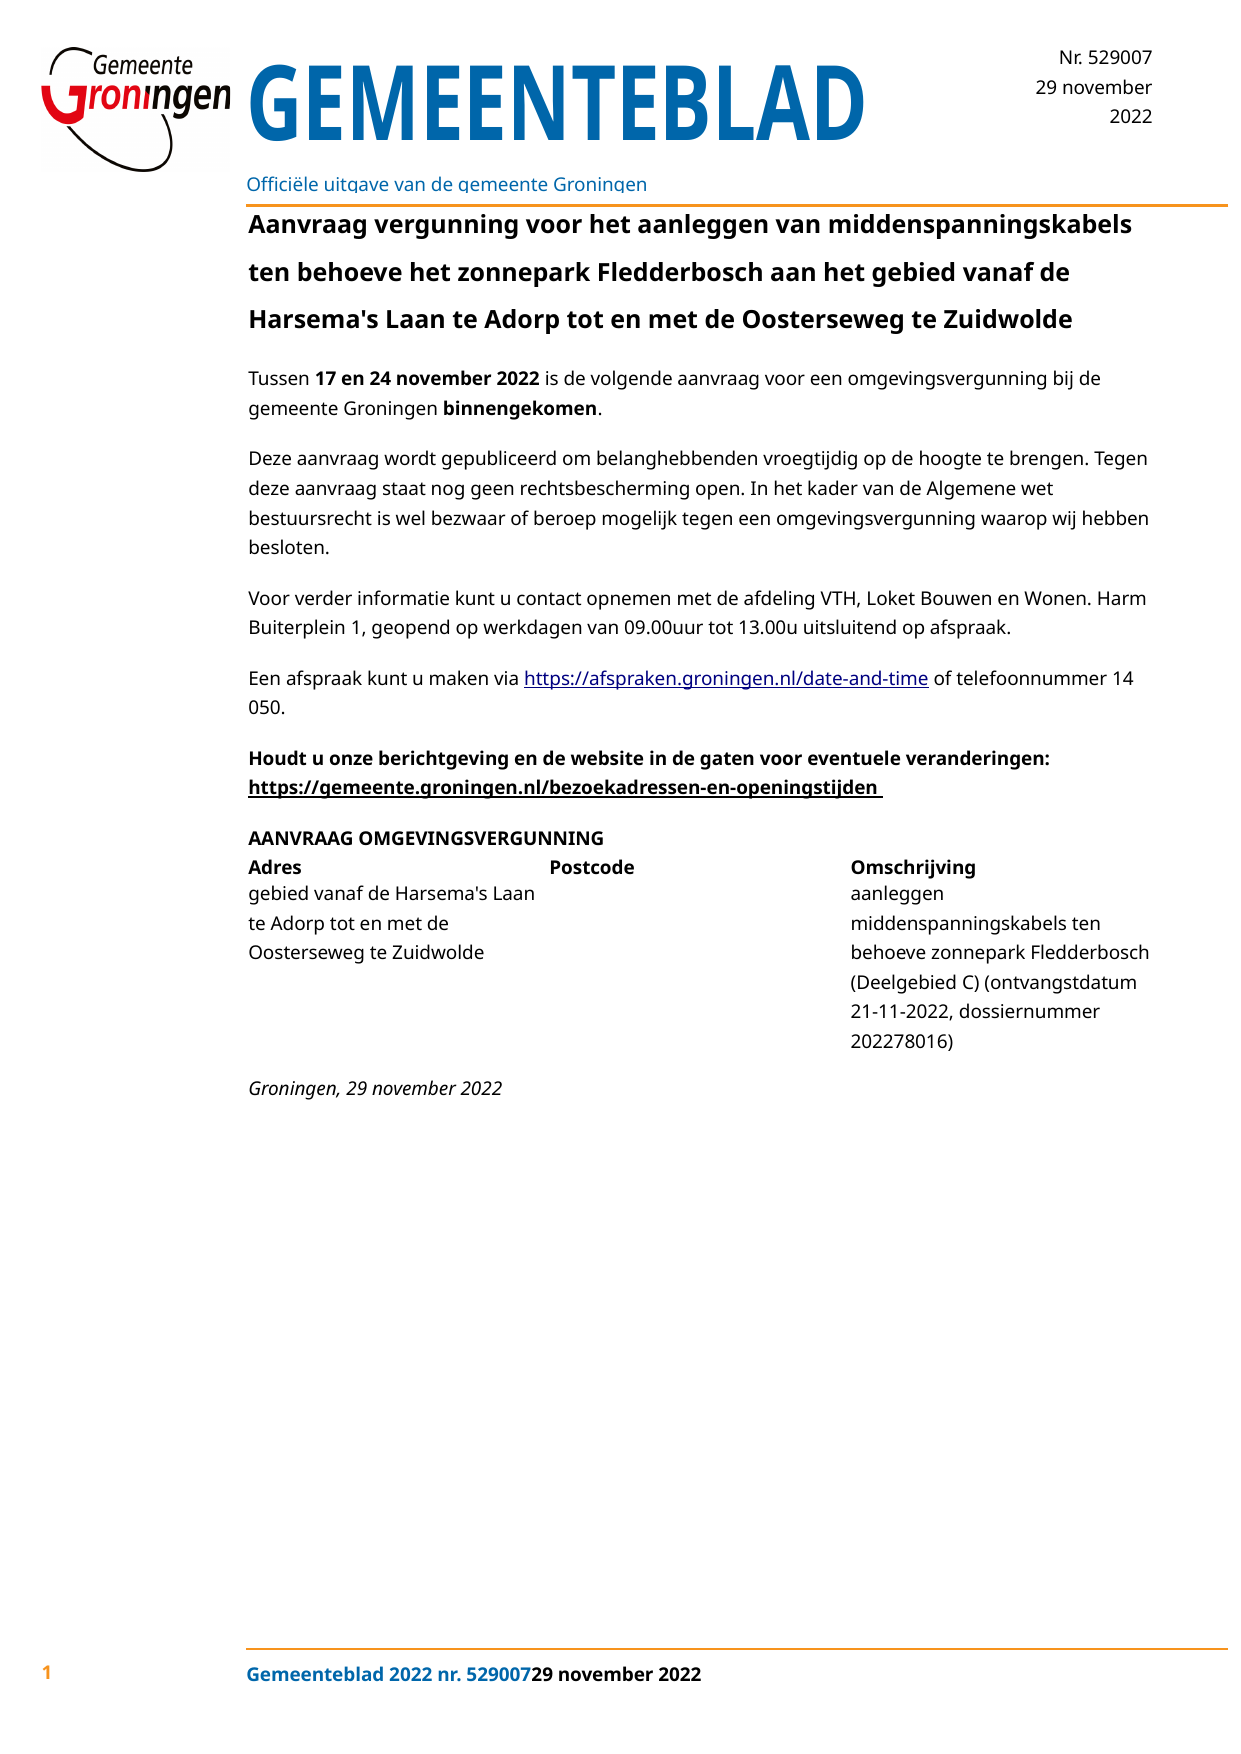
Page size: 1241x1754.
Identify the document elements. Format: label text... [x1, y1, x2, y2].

text AANVRAAG OMGEVINGSVERGUNNING [248, 825, 1152, 850]
table_header Omschrijving [850, 854, 1152, 880]
text Houdt u onze berichtgeving en de website in de gaten voor eventuele veranderingen: https://gemeente.groningen.nl/bezoekadressen-en-openingstijden [248, 745, 1152, 800]
text Deze aanvraag wordt gepubliceerd om belanghebbenden vroegtijdig op de hoogte te brengen. Tegen deze aanvraag staat nog geen rechtsbescherming open. In het kader van de Algemene wet bestuursrecht is wel bezwaar of beroep mogelijk tegen een omgevingsvergunning waarop wij hebben besloten. [248, 446, 1152, 560]
picture [41, 47, 231, 172]
table_header Postcode [549, 854, 850, 880]
table_cell [549, 880, 850, 1054]
table_header Adres [248, 854, 549, 880]
table_cell gebied vanaf de Harsema's Laan te Adorp tot en met de Oosterseweg te Zuidwolde [248, 880, 549, 1054]
text Tussen 17 en 24 november 2022 is de volgende aanvraag voor een omgevingsvergunning bij de gemeente Groningen binnengekomen. [248, 366, 1152, 421]
text Een afspraak kunt u maken via https://afspraken.groningen.nl/date-and-time of telefoonnummer 14 050. [248, 665, 1152, 720]
table_cell aanleggen middenspanningskabels ten behoeve zonnepark Fledderbosch (Deelgebied C) (ontvangstdatum 21-11-2022, dossiernummer 202278016) [850, 880, 1152, 1054]
text Aanvraag vergunning voor het aanleggen van middenspanningskabels ten behoeve het zonnepark Fledderbosch aan het gebied vanaf de Harsema's Laan te Adorp tot en met de Oosterseweg te Zuidwolde [248, 207, 1152, 336]
text Voor verder informatie kunt u contact opnemen met de afdeling VTH, Loket Bouwen en Wonen. Harm Buiterplein 1, geopend op werkdagen van 09.00uur tot 13.00u uitsluitend op afspraak. [248, 585, 1152, 640]
text Groningen, 29 november 2022 [248, 1075, 1152, 1101]
